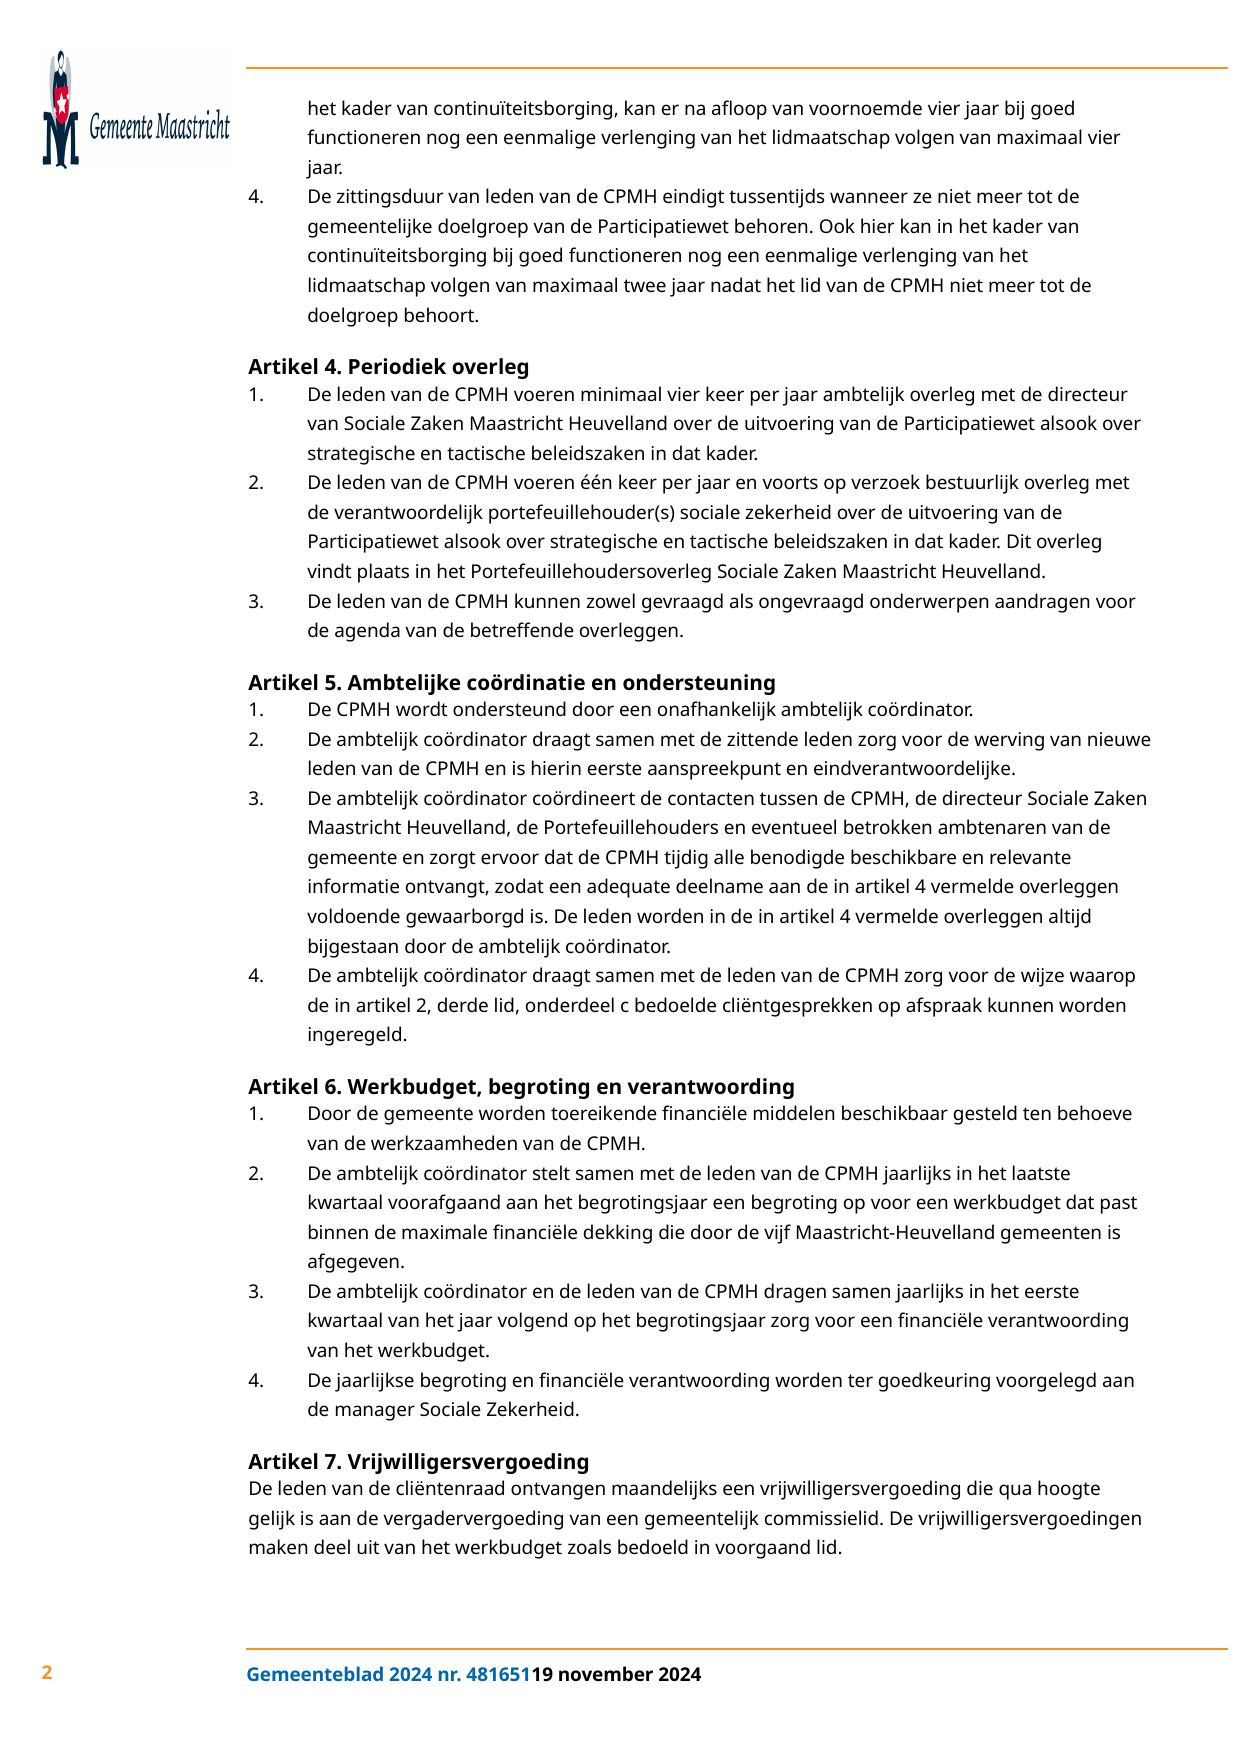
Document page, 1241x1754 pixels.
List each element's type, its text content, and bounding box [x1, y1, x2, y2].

list De leden van de CPMH voeren één keer per jaar en voorts op verzoek bestuurlijk overleg met de verantwoordelijk portefeuillehouder(s) sociale zekerheid over de uitvoering van de Participatiewet alsook over strategische en tactische beleidszaken in dat kader. Dit overleg vindt plaats in het Portefeuillehoudersoverleg Sociale Zaken Maastricht Heuvelland. [248, 469, 1152, 584]
list De ambtelijk coördinator draagt samen met de zittende leden zorg voor de werving van nieuwe leden van de CPMH en is hierin eerste aanspreekpunt en eindverantwoordelijke. [248, 726, 1152, 781]
list Door de gemeente worden toereikende financiële middelen beschikbaar gesteld ten behoeve van de werkzaamheden van de CPMH. [248, 1101, 1152, 1156]
text Artikel 6. Werkbudget, begroting en verantwoording [248, 1072, 1152, 1101]
list De jaarlijkse begroting en financiële verantwoording worden ter goedkeuring voorgelegd aan de manager Sociale Zekerheid. [248, 1367, 1152, 1422]
list De zittingsduur van leden van de CPMH eindigt tussentijds wanneer ze niet meer tot de gemeentelijke doelgroep van de Participatiewet behoren. Ook hier kan in het kader van continuïteitsborging bij goed functioneren nog een eenmalige verlenging van het lidmaatschap volgen van maximaal twee jaar nadat het lid van de CPMH niet meer tot de doelgroep behoort. [248, 183, 1152, 328]
picture [41, 47, 231, 172]
list De ambtelijk coördinator draagt samen met de leden van de CPMH zorg voor de wijze waarop de in artikel 2, derde lid, onderdeel c bedoelde cliëntgesprekken op afspraak kunnen worden ingeregeld. [248, 962, 1152, 1047]
text Artikel 7. Vrijwilligersvergoeding [248, 1447, 1152, 1475]
list De leden van de CPMH kunnen zowel gevraagd als ongevraagd onderwerpen aandragen voor de agenda van de betreffende overleggen. [248, 588, 1152, 643]
list De ambtelijk coördinator stelt samen met de leden van de CPMH jaarlijks in het laatste kwartaal voorafgaand aan het begrotingsjaar een begroting op voor een werkbudget dat past binnen de maximale financiële dekking die door de vijf Maastricht-Heuvelland gemeenten is afgegeven. [248, 1160, 1152, 1274]
list De ambtelijk coördinator coördineert de contacten tussen de CPMH, de directeur Sociale Zaken Maastricht Heuvelland, de Portefeuillehouders en eventueel betrokken ambtenaren van de gemeente en zorgt ervoor dat de CPMH tijdig alle benodigde beschikbare en relevante informatie ontvangt, zodat een adequate deelname aan de in artikel 4 vermelde overleggen voldoende gewaarborgd is. De leden worden in de in artikel 4 vermelde overleggen altijd bijgestaan door de ambtelijk coördinator. [248, 785, 1152, 959]
list De leden van de CPMH voeren minimaal vier keer per jaar ambtelijk overleg met de directeur van Sociale Zaken Maastricht Heuvelland over de uitvoering van de Participatiewet alsook over strategische en tactische beleidszaken in dat kader. [248, 381, 1152, 466]
list het kader van continuïteitsborging, kan er na afloop van voornoemde vier jaar bij goed functioneren nog een eenmalige verlenging van het lidmaatschap volgen van maximaal vier jaar. [248, 95, 1152, 180]
text Artikel 4. Periodiek overleg [248, 352, 1152, 381]
list De ambtelijk coördinator en de leden van de CPMH dragen samen jaarlijks in het eerste kwartaal van het jaar volgend op het begrotingsjaar zorg voor een financiële verantwoording van het werkbudget. [248, 1278, 1152, 1363]
list De CPMH wordt ondersteund door een onafhankelijk ambtelijk coördinator. [248, 696, 1152, 722]
text De leden van de cliëntenraad ontvangen maandelijks een vrijwilligersvergoeding die qua hoogte gelijk is aan de vergadervergoeding van een gemeentelijk commissielid. De vrijwilligersvergoedingen maken deel uit van het werkbudget zoals bedoeld in voorgaand lid. [248, 1475, 1152, 1560]
text Artikel 5. Ambtelijke coördinatie en ondersteuning [248, 668, 1152, 696]
